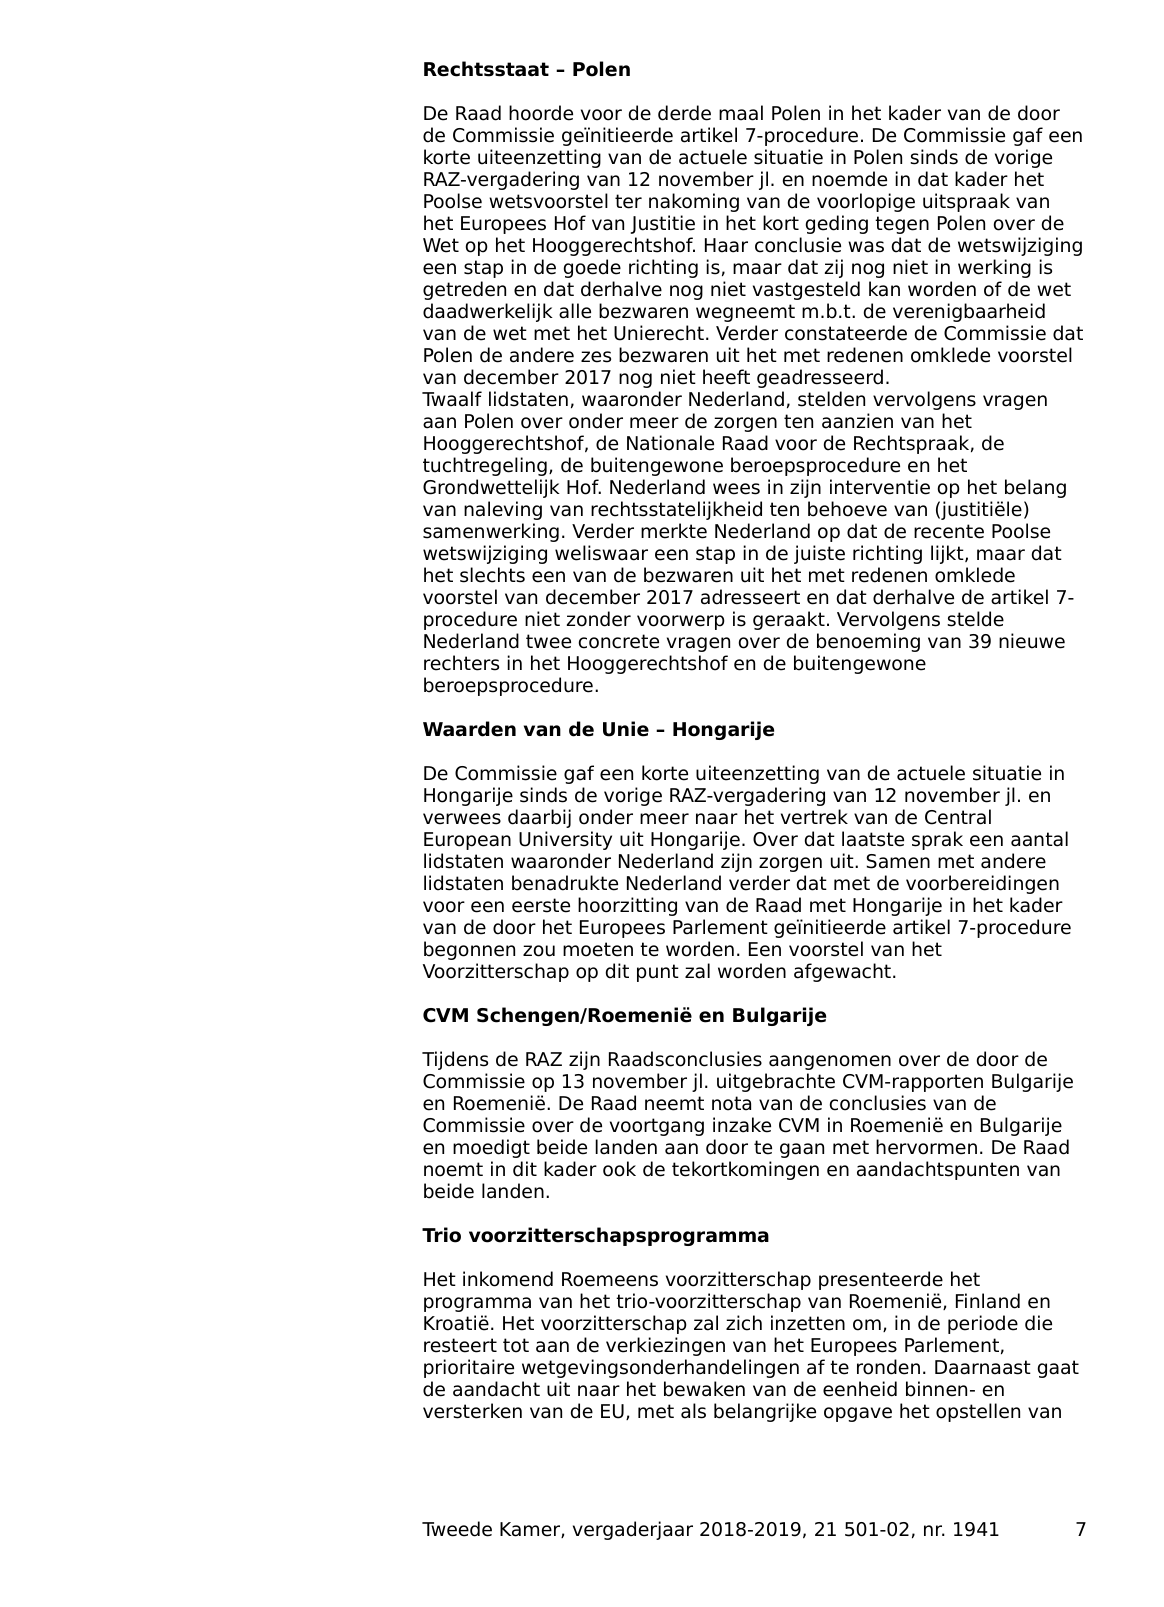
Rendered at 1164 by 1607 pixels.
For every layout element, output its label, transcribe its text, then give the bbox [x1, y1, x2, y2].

subtitle Waarden van de Unie – Hongarije [422, 719, 1087, 741]
subtitle CVM Schengen/Roemenië en Bulgarije [422, 1005, 1087, 1027]
text Twaalf lidstaten, waaronder Nederland, stelden vervolgens vragen aan Polen over onder meer de zorgen ten aanzien van het Hooggerechtshof, de Nationale Raad voor de Rechtspraak, de tuchtregeling, de buitengewone beroepsprocedure en het Grondwettelijk Hof. Nederland wees in zijn interventie op het belang van naleving van rechtsstatelijkheid ten behoeve van (justitiële) samenwerking. Verder merkte Nederland op dat de recente Poolse wetswijziging weliswaar een stap in de juiste richting lijkt, maar dat het slechts een van de bezwaren uit het met redenen omklede voorstel van december 2017 adresseert en dat derhalve de artikel 7-procedure niet zonder voorwerp is geraakt. Vervolgens stelde Nederland twee concrete vragen over de benoeming van 39 nieuwe rechters in het Hooggerechtshof en de buitengewone beroepsprocedure. [422, 389, 1087, 697]
text De Raad hoorde voor de derde maal Polen in het kader van de door de Commissie geïnitieerde artikel 7-procedure. De Commissie gaf een korte uiteenzetting van de actuele situatie in Polen sinds de vorige RAZ-vergadering van 12 november jl. en noemde in dat kader het Poolse wetsvoorstel ter nakoming van de voorlopige uitspraak van het Europees Hof van Justitie in het kort geding tegen Polen over de Wet op het Hooggerechtshof. Haar conclusie was dat de wetswijziging een stap in de goede richting is, maar dat zij nog niet in werking is getreden en dat derhalve nog niet vastgesteld kan worden of de wet daadwerkelijk alle bezwaren wegneemt m.b.t. de verenigbaarheid van de wet met het Unierecht. Verder constateerde de Commissie dat Polen de andere zes bezwaren uit het met redenen omklede voorstel van december 2017 nog niet heeft geadresseerd. [422, 103, 1087, 389]
subtitle Trio voorzitterschapsprogramma [422, 1225, 1087, 1247]
text Tijdens de RAZ zijn Raadsconclusies aangenomen over de door de Commissie op 13 november jl. uitgebrachte CVM-rapporten Bulgarije en Roemenië. De Raad neemt nota van de conclusies van de Commissie over de voortgang inzake CVM in Roemenië en Bulgarije en moedigt beide landen aan door te gaan met hervormen. De Raad noemt in dit kader ook de tekortkomingen en aandachtspunten van beide landen. [422, 1049, 1087, 1203]
text De Commissie gaf een korte uiteenzetting van de actuele situatie in Hongarije sinds de vorige RAZ-vergadering van 12 november jl. en verwees daarbij onder meer naar het vertrek van de Central European University uit Hongarije. Over dat laatste sprak een aantal lidstaten waaronder Nederland zijn zorgen uit. Samen met andere lidstaten benadrukte Nederland verder dat met de voorbereidingen voor een eerste hoorzitting van de Raad met Hongarije in het kader van de door het Europees Parlement geïnitieerde artikel 7-procedure begonnen zou moeten te worden. Een voorstel van het Voorzitterschap op dit punt zal worden afgewacht. [422, 763, 1087, 983]
text Het inkomend Roemeens voorzitterschap presenteerde het programma van het trio-voorzitterschap van Roemenië, Finland en Kroatië. Het voorzitterschap zal zich inzetten om, in de periode die resteert tot aan de verkiezingen van het Europees Parlement, prioritaire wetgevingsonderhandelingen af te ronden. Daarnaast gaat de aandacht uit naar het bewaken van de eenheid binnen- en versterken van de EU, met als belangrijke opgave het opstellen van [422, 1269, 1087, 1423]
subtitle Rechtsstaat – Polen [422, 59, 1087, 81]
